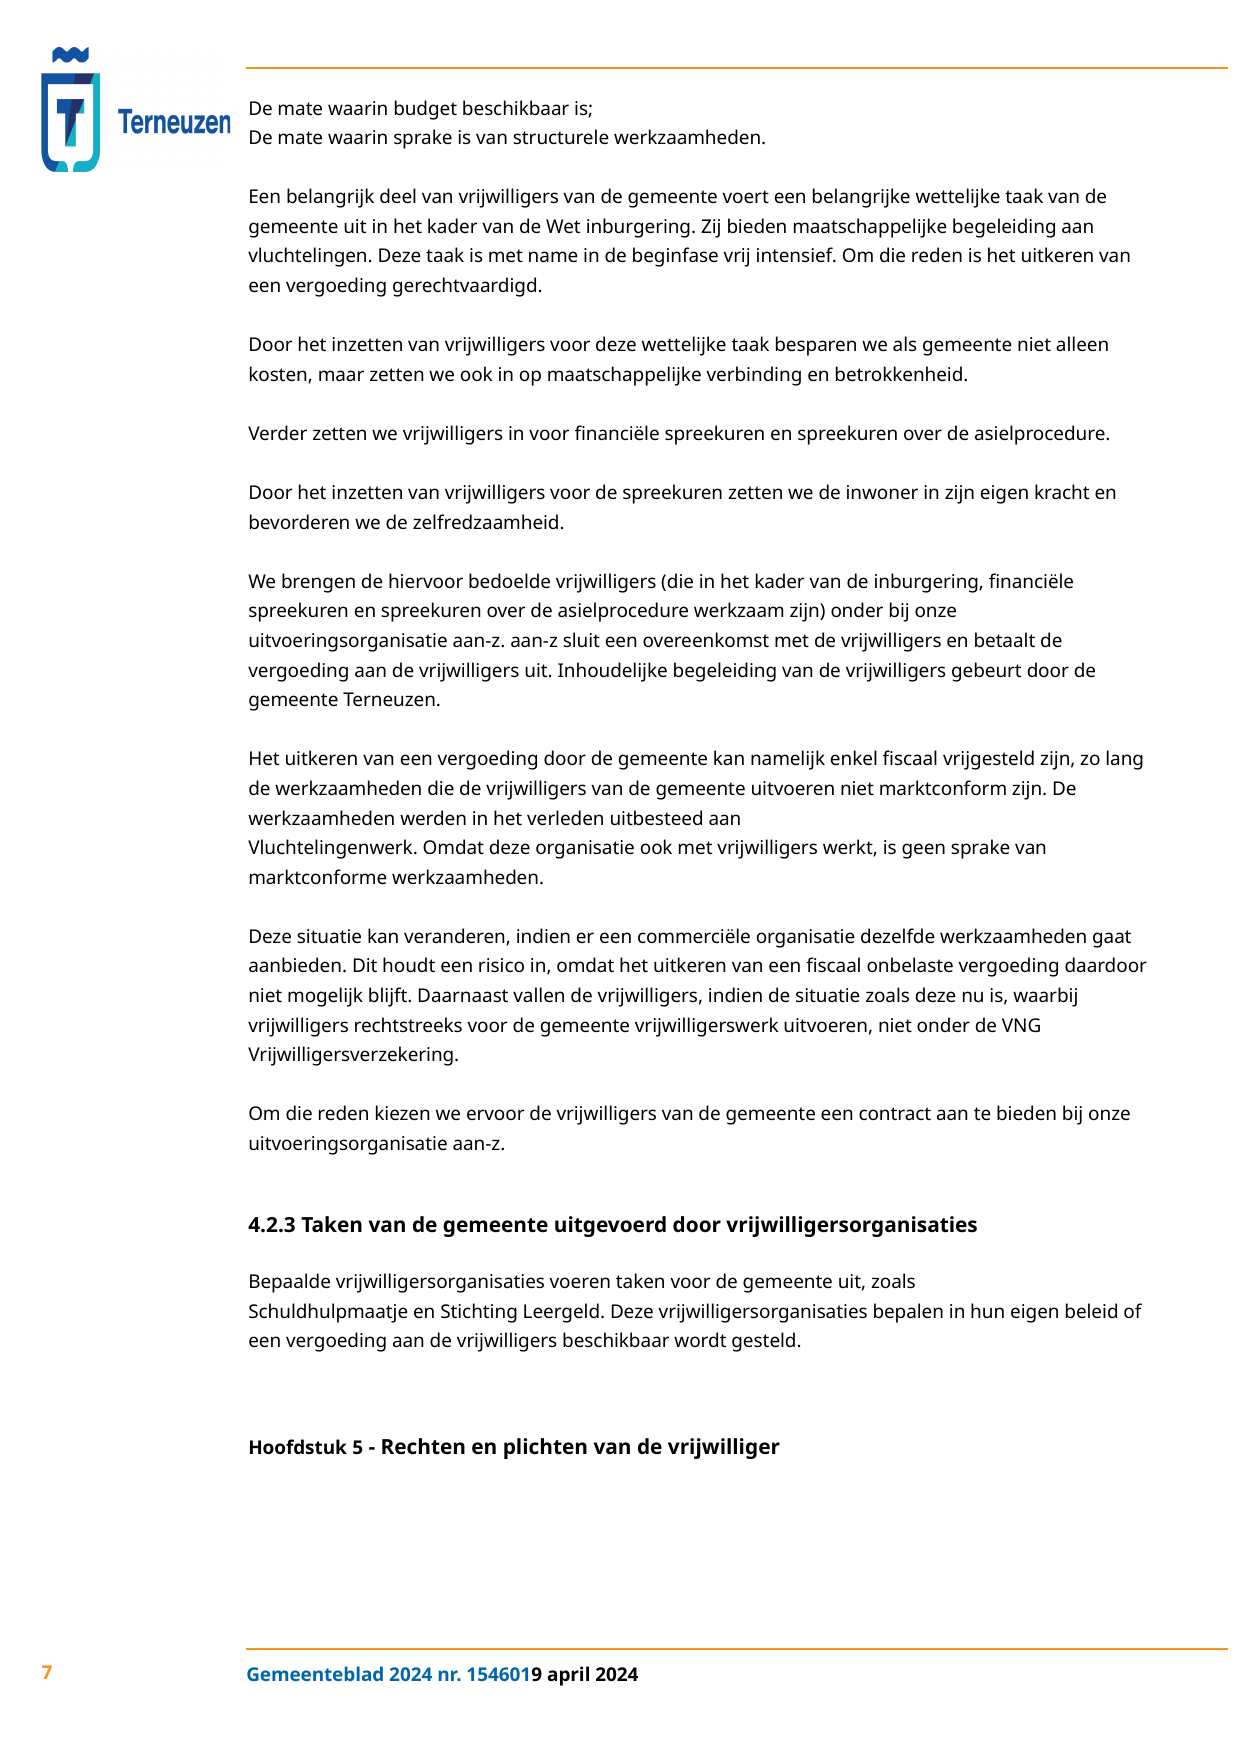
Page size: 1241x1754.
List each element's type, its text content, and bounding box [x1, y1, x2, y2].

text Om die reden kiezen we ervoor de vrijwilligers van de gemeente een contract aan te bieden bij onze uitvoeringsorganisatie aan-z. [248, 1101, 1152, 1156]
text Vluchtelingenwerk. Omdat deze organisatie ook met vrijwilligers werkt, is geen sprake van marktconforme werkzaamheden. [248, 834, 1152, 890]
picture [41, 47, 231, 172]
text Het uitkeren van een vergoeding door de gemeente kan namelijk enkel fiscaal vrijgesteld zijn, zo lang de werkzaamheden die de vrijwilligers van de gemeente uitvoeren niet marktconform zijn. De werkzaamheden werden in het verleden uitbesteed aan [248, 746, 1152, 831]
text Deze situatie kan veranderen, indien er een commerciële organisatie dezelfde werkzaamheden gaat aanbieden. Dit houdt een risico in, omdat het uitkeren van een fiscaal onbelaste vergoeding daardoor niet mogelijk blijft. Daarnaast vallen de vrijwilligers, indien de situatie zoals deze nu is, waarbij vrijwilligers rechtstreeks voor de gemeente vrijwilligerswerk uitvoeren, niet onder de VNG Vrijwilligersverzekering. [248, 923, 1152, 1067]
text Hoofdstuk 5 - Rechten en plichten van de vrijwilliger [248, 1432, 1152, 1461]
text We brengen de hiervoor bedoelde vrijwilligers (die in het kader van de inburgering, financiële spreekuren en spreekuren over de asielprocedure werkzaam zijn) onder bij onze uitvoeringsorganisatie aan-z. aan-z sluit een overeenkomst met de vrijwilligers en betaalt de vergoeding aan de vrijwilligers uit. Inhoudelijke begeleiding van de vrijwilligers gebeurt door de gemeente Terneuzen. [248, 568, 1152, 712]
text 4.2.3 Taken van de gemeente uitgevoerd door vrijwilligersorganisaties [248, 1210, 1152, 1239]
text De mate waarin sprake is van structurele werkzaamheden. [248, 124, 1152, 150]
text Bepaalde vrijwilligersorganisaties voeren taken voor de gemeente uit, zoals [248, 1268, 1152, 1294]
text De mate waarin budget beschikbaar is; [248, 95, 1152, 121]
text Schuldhulpmaatje en Stichting Leergeld. Deze vrijwilligersorganisaties bepalen in hun eigen beleid of een vergoeding aan de vrijwilligers beschikbaar wordt gesteld. [248, 1298, 1152, 1353]
text Door het inzetten van vrijwilligers voor de spreekuren zetten we de inwoner in zijn eigen kracht en bevorderen we de zelfredzaamheid. [248, 479, 1152, 535]
text Door het inzetten van vrijwilligers voor deze wettelijke taak besparen we als gemeente niet alleen kosten, maar zetten we ook in op maatschappelijke verbinding en betrokkenheid. [248, 331, 1152, 387]
text Verder zetten we vrijwilligers in voor financiële spreekuren en spreekuren over de asielprocedure. [248, 420, 1152, 446]
text Een belangrijk deel van vrijwilligers van de gemeente voert een belangrijke wettelijke taak van de gemeente uit in het kader van de Wet inburgering. Zij bieden maatschappelijke begeleiding aan vluchtelingen. Deze taak is met name in de beginfase vrij intensief. Om die reden is het uitkeren van een vergoeding gerechtvaardigd. [248, 183, 1152, 298]
